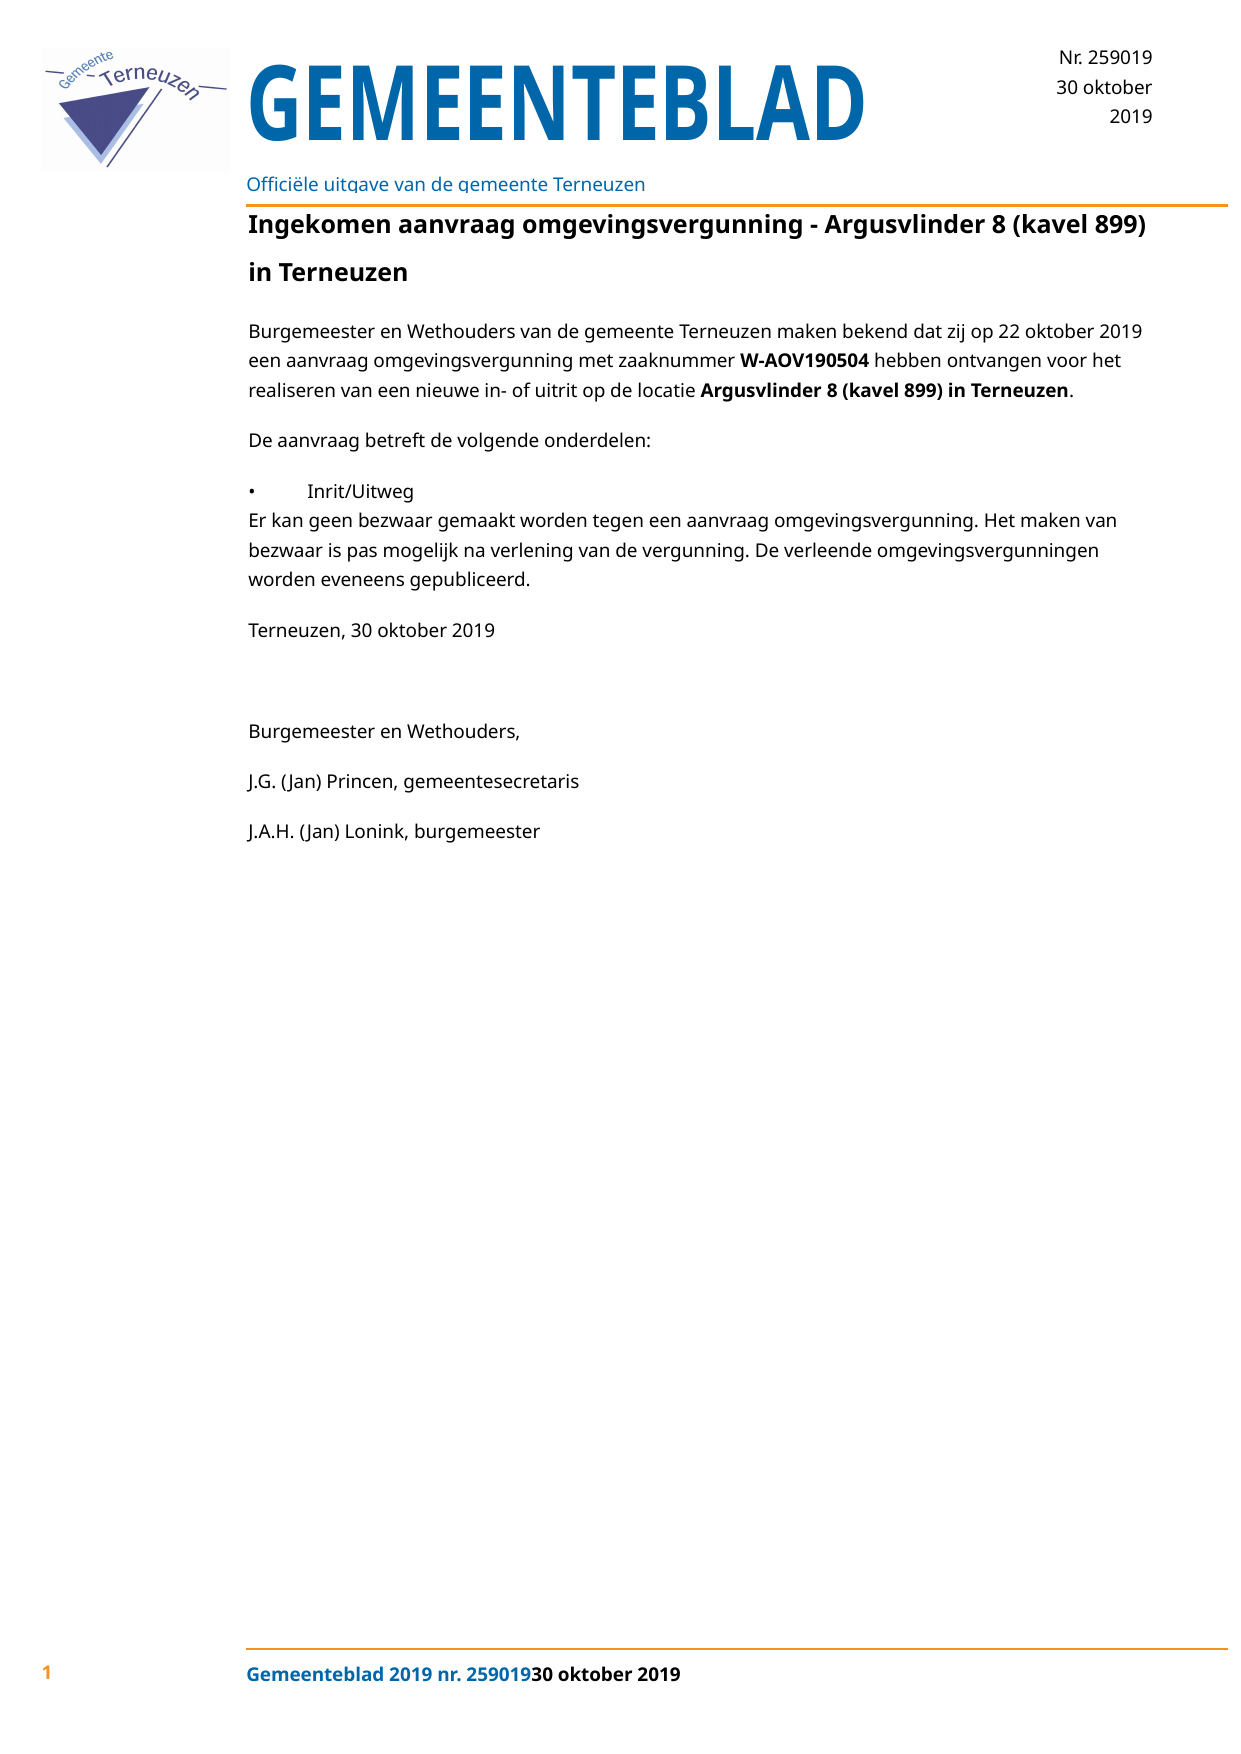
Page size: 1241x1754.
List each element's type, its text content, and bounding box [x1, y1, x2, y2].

text Burgemeester en Wethouders, [248, 718, 1152, 744]
text J.G. (Jan) Princen, gemeentesecretaris [248, 768, 1152, 794]
text J.A.H. (Jan) Lonink, burgemeester [248, 819, 1152, 844]
text Ingekomen aanvraag omgevingsvergunning - Argusvlinder 8 (kavel 899) in Terneuzen [248, 207, 1152, 288]
text Er kan geen bezwaar gemaakt worden tegen een aanvraag omgevingsvergunning. Het maken van bezwaar is pas mogelijk na verlening van de vergunning. De verleende omgevingsvergunningen worden eveneens gepubliceerd. [248, 507, 1152, 592]
list Inrit/Uitweg [248, 478, 1152, 504]
text Burgemeester en Wethouders van de gemeente Terneuzen maken bekend dat zij op 22 oktober 2019 een aanvraag omgevingsvergunning met zaaknummer W-AOV190504 hebben ontvangen voor het realiseren van een nieuwe in- of uitrit op de locatie Argusvlinder 8 (kavel 899) in Terneuzen. [248, 318, 1152, 403]
text De aanvraag betreft de volgende onderdelen: [248, 427, 1152, 453]
text Terneuzen, 30 oktober 2019 [248, 617, 1152, 643]
picture [41, 47, 231, 172]
